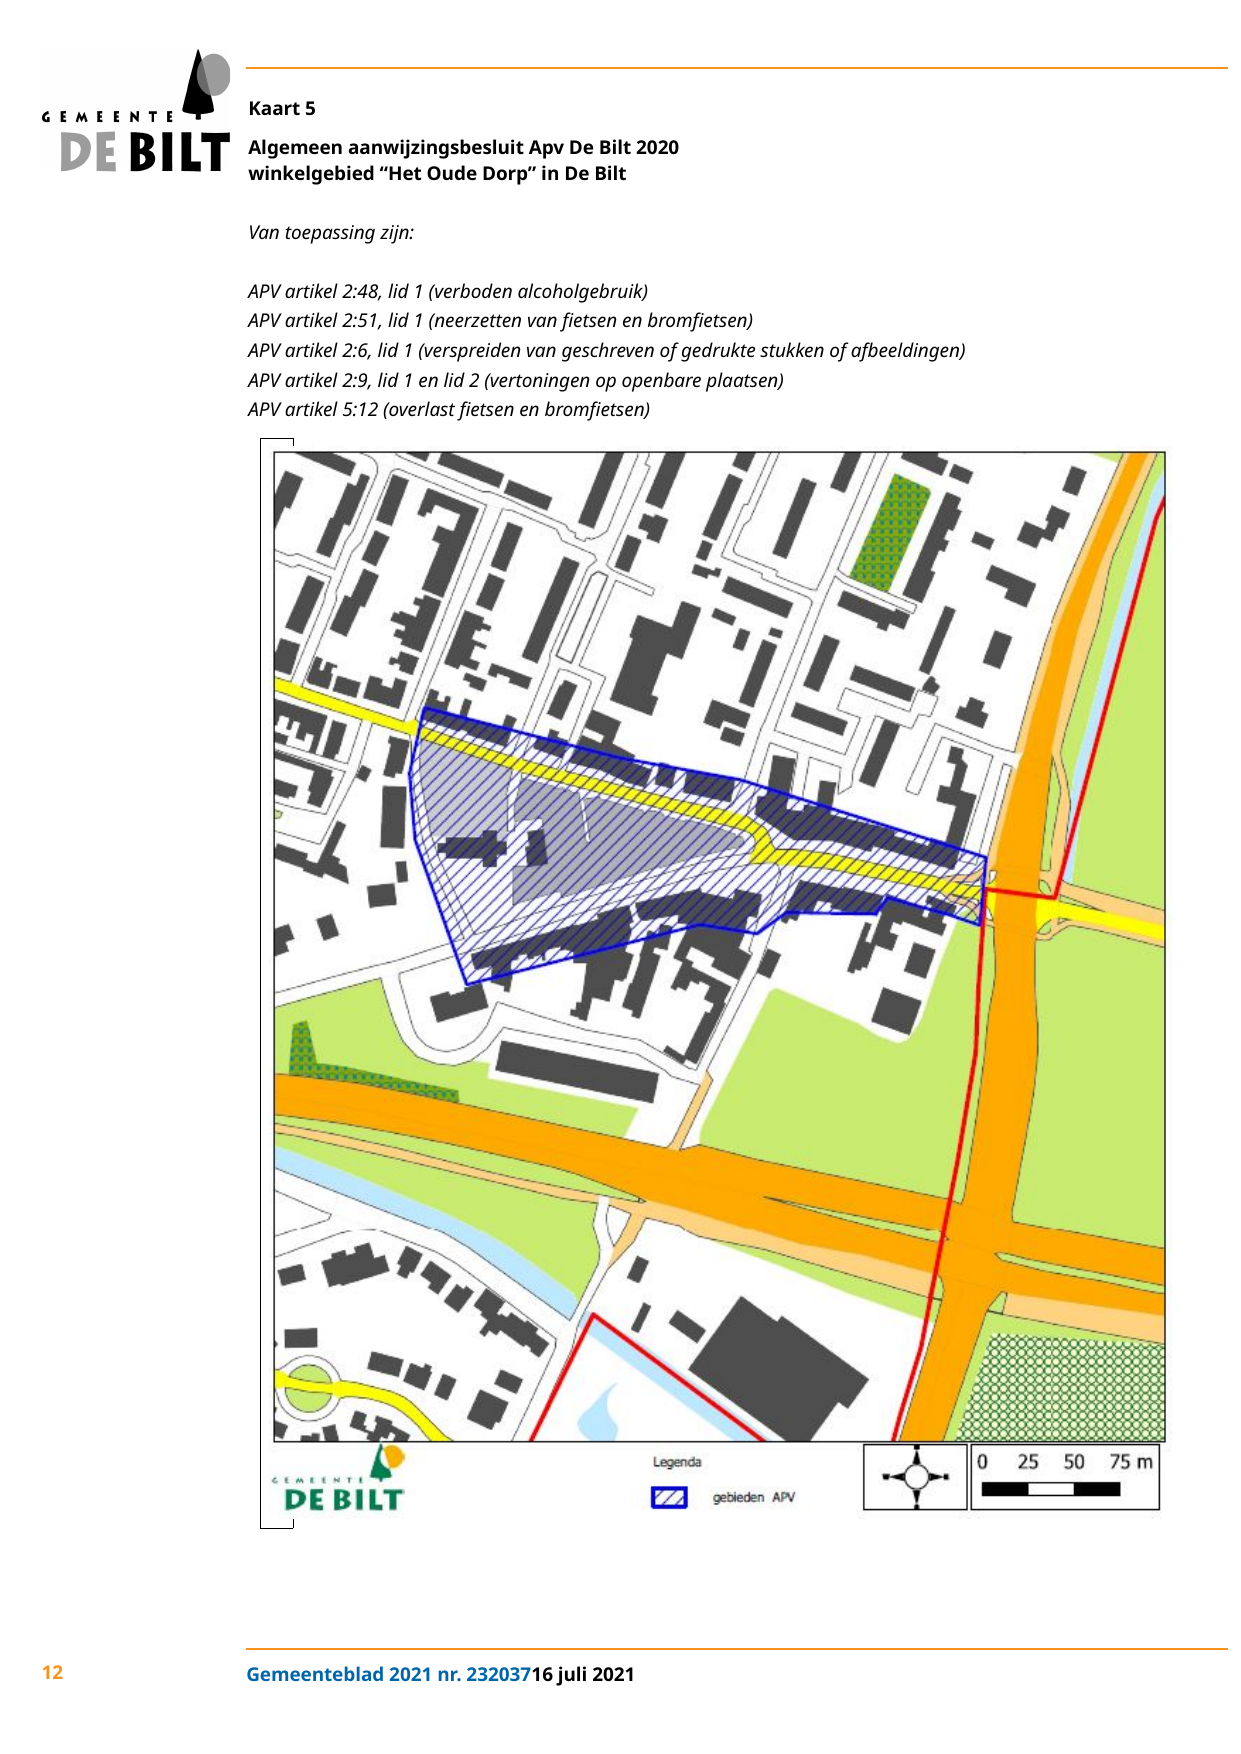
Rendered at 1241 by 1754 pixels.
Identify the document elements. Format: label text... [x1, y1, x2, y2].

text APV artikel 2:51, lid 1 (neerzetten van fietsen en bromfietsen) [248, 308, 1152, 333]
text Algemeen aanwijzingsbesluit Apv De Bilt 2020 [248, 134, 1152, 160]
text winkelgebied “Het Oude Dorp” in De Bilt [248, 160, 1152, 186]
picture [268, 446, 1173, 1519]
text APV artikel 2:6, lid 1 (verspreiden van geschreven of gedrukte stukken of afbeeldingen) [248, 337, 1152, 363]
picture [41, 47, 231, 172]
text APV artikel 2:9, lid 1 en lid 2 (vertoningen op openbare plaatsen) [248, 367, 1152, 393]
text APV artikel 2:48, lid 1 (verboden alcoholgebruik) [248, 278, 1152, 304]
text APV artikel 5:12 (overlast fietsen en bromfietsen) [248, 396, 1152, 422]
text Kaart 5 [248, 95, 1152, 121]
text Van toepassing zijn: [248, 219, 1152, 245]
